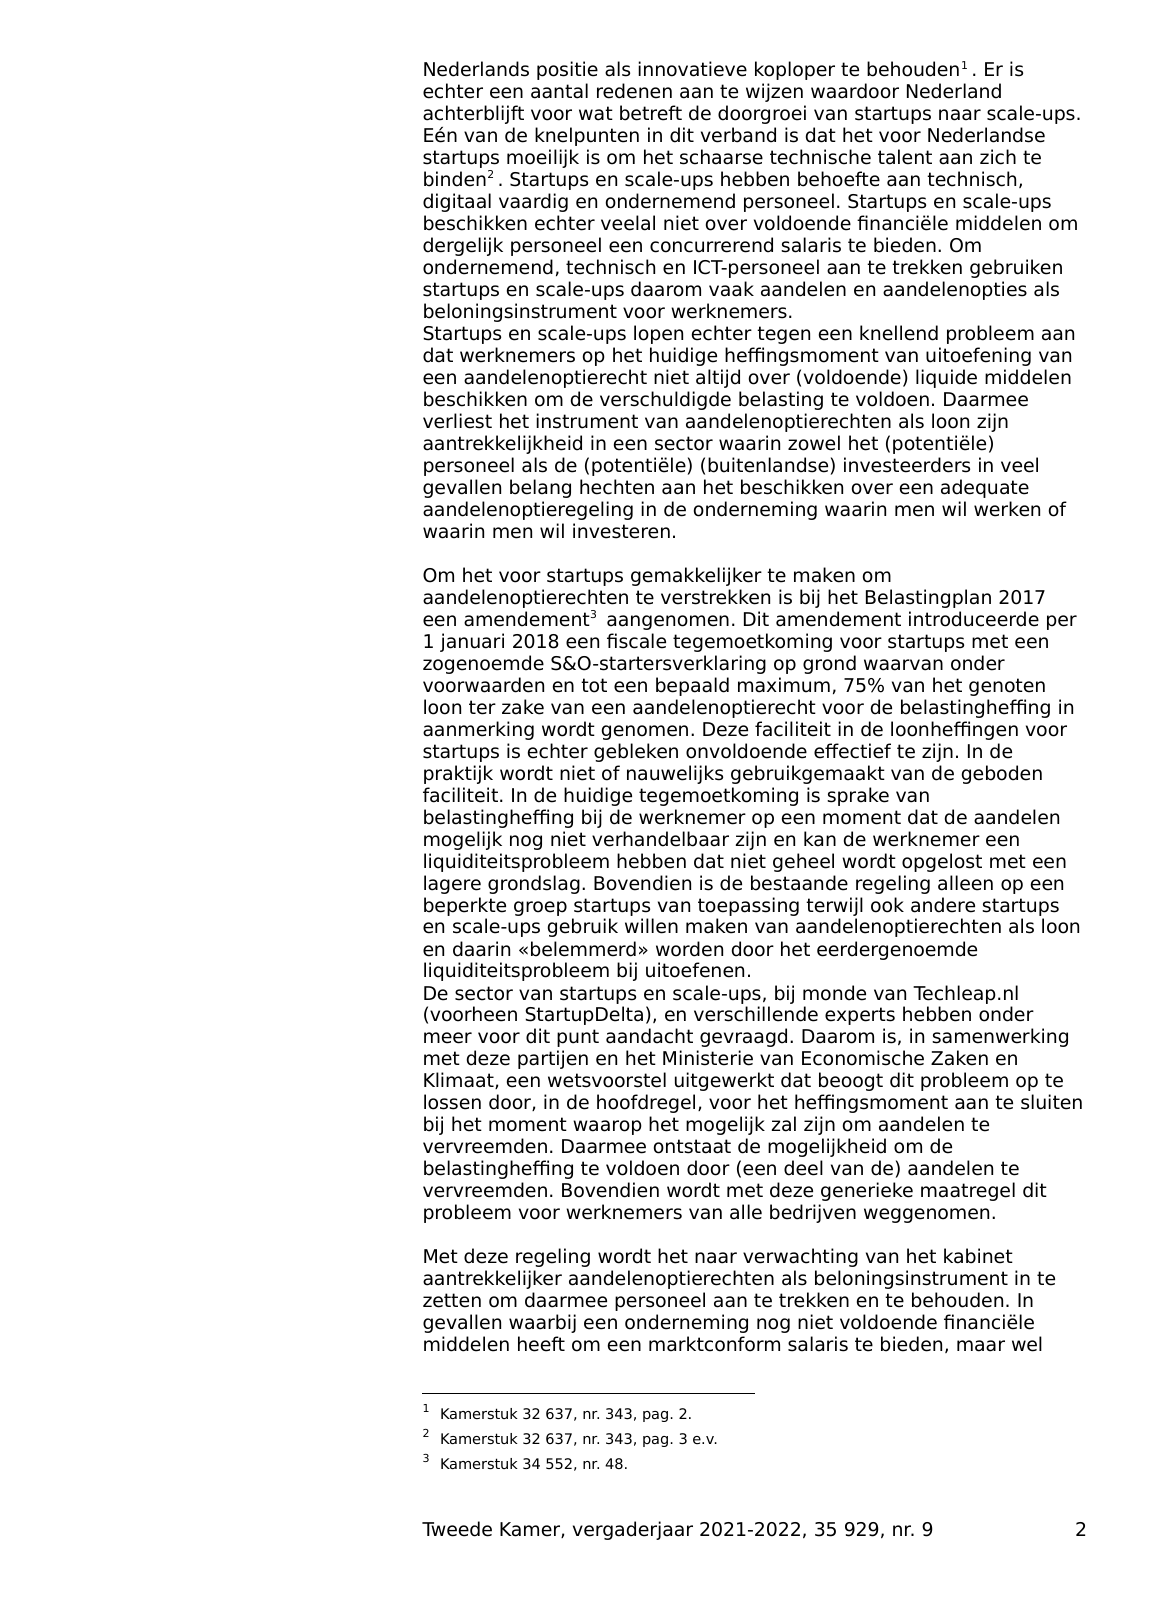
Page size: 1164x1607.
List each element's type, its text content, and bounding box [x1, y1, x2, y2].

text Kamerstuk 34 552, nr. 48. [422, 1452, 1087, 1474]
text Kamerstuk 32 637, nr. 343, pag. 3 e.v. [422, 1427, 1087, 1449]
text Met deze regeling wordt het naar verwachting van het kabinet aantrekkelijker aandelenoptierechten als beloningsinstrument in te zetten om daarmee personeel aan te trekken en te behouden. In gevallen waarbij een onderneming nog niet voldoende financiële middelen heeft om een marktconform salaris te bieden, maar wel [422, 1246, 1087, 1356]
text Om het voor startups gemakkelijker te maken om aandelenoptierechten te verstrekken is bij het Belastingplan 2017 een amendement aangenomen. Dit amendement introduceerde per 1 januari 2018 een fiscale tegemoetkoming voor startups met een zogenoemde S&O-startersverklaring op grond waarvan onder voorwaarden en tot een bepaald maximum, 75% van het genoten loon ter zake van een aandelenoptierecht voor de belastingheffing in aanmerking wordt genomen. Deze faciliteit in de loonheffingen voor startups is echter gebleken onvoldoende effectief te zijn. In de praktijk wordt niet of nauwelijks gebruikgemaakt van de geboden faciliteit. In de huidige tegemoetkoming is sprake van belastingheffing bij de werknemer op een moment dat de aandelen mogelijk nog niet verhandelbaar zijn en kan de werknemer een liquiditeitsprobleem hebben dat niet geheel wordt opgelost met een lagere grondslag. Bovendien is de bestaande regeling alleen op een beperkte groep startups van toepassing terwijl ook andere startups en scale-ups gebruik willen maken van aandelenoptierechten als loon en daarin «belemmerd» worden door het eerdergenoemde liquiditeitsprobleem bij uitoefenen. [422, 565, 1087, 982]
text Nederlands positie als innovatieve koploper te behouden. Er is echter een aantal redenen aan te wijzen waardoor Nederland achterblijft voor wat betreft de doorgroei van startups naar scale-ups. Eén van de knelpunten in dit verband is dat het voor Nederlandse startups moeilijk is om het schaarse technische talent aan zich te binden. Startups en scale-ups hebben behoefte aan technisch, digitaal vaardig en ondernemend personeel. Startups en scale-ups beschikken echter veelal niet over voldoende financiële middelen om dergelijk personeel een concurrerend salaris te bieden. Om ondernemend, technisch en ICT-personeel aan te trekken gebruiken startups en scale-ups daarom vaak aandelen en aandelenopties als beloningsinstrument voor werknemers. [422, 59, 1087, 323]
text Startups en scale-ups lopen echter tegen een knellend probleem aan dat werknemers op het huidige heffingsmoment van uitoefening van een aandelenoptierecht niet altijd over (voldoende) liquide middelen beschikken om de verschuldigde belasting te voldoen. Daarmee verliest het instrument van aandelenoptierechten als loon zijn aantrekkelijkheid in een sector waarin zowel het (potentiële) personeel als de (potentiële) (buitenlandse) investeerders in veel gevallen belang hechten aan het beschikken over een adequate aandelenoptieregeling in de onderneming waarin men wil werken of waarin men wil investeren. [422, 323, 1087, 543]
text De sector van startups en scale-ups, bij monde van Techleap.nl (voorheen StartupDelta), en verschillende experts hebben onder meer voor dit punt aandacht gevraagd. Daarom is, in samenwerking met deze partijen en het Ministerie van Economische Zaken en Klimaat, een wetsvoorstel uitgewerkt dat beoogt dit probleem op te lossen door, in de hoofdregel, voor het heffingsmoment aan te sluiten bij het moment waarop het mogelijk zal zijn om aandelen te vervreemden. Daarmee ontstaat de mogelijkheid om de belastingheffing te voldoen door (een deel van de) aandelen te vervreemden. Bovendien wordt met deze generieke maatregel dit probleem voor werknemers van alle bedrijven weggenomen. [422, 982, 1087, 1224]
text Kamerstuk 32 637, nr. 343, pag. 2. [422, 1402, 1087, 1424]
